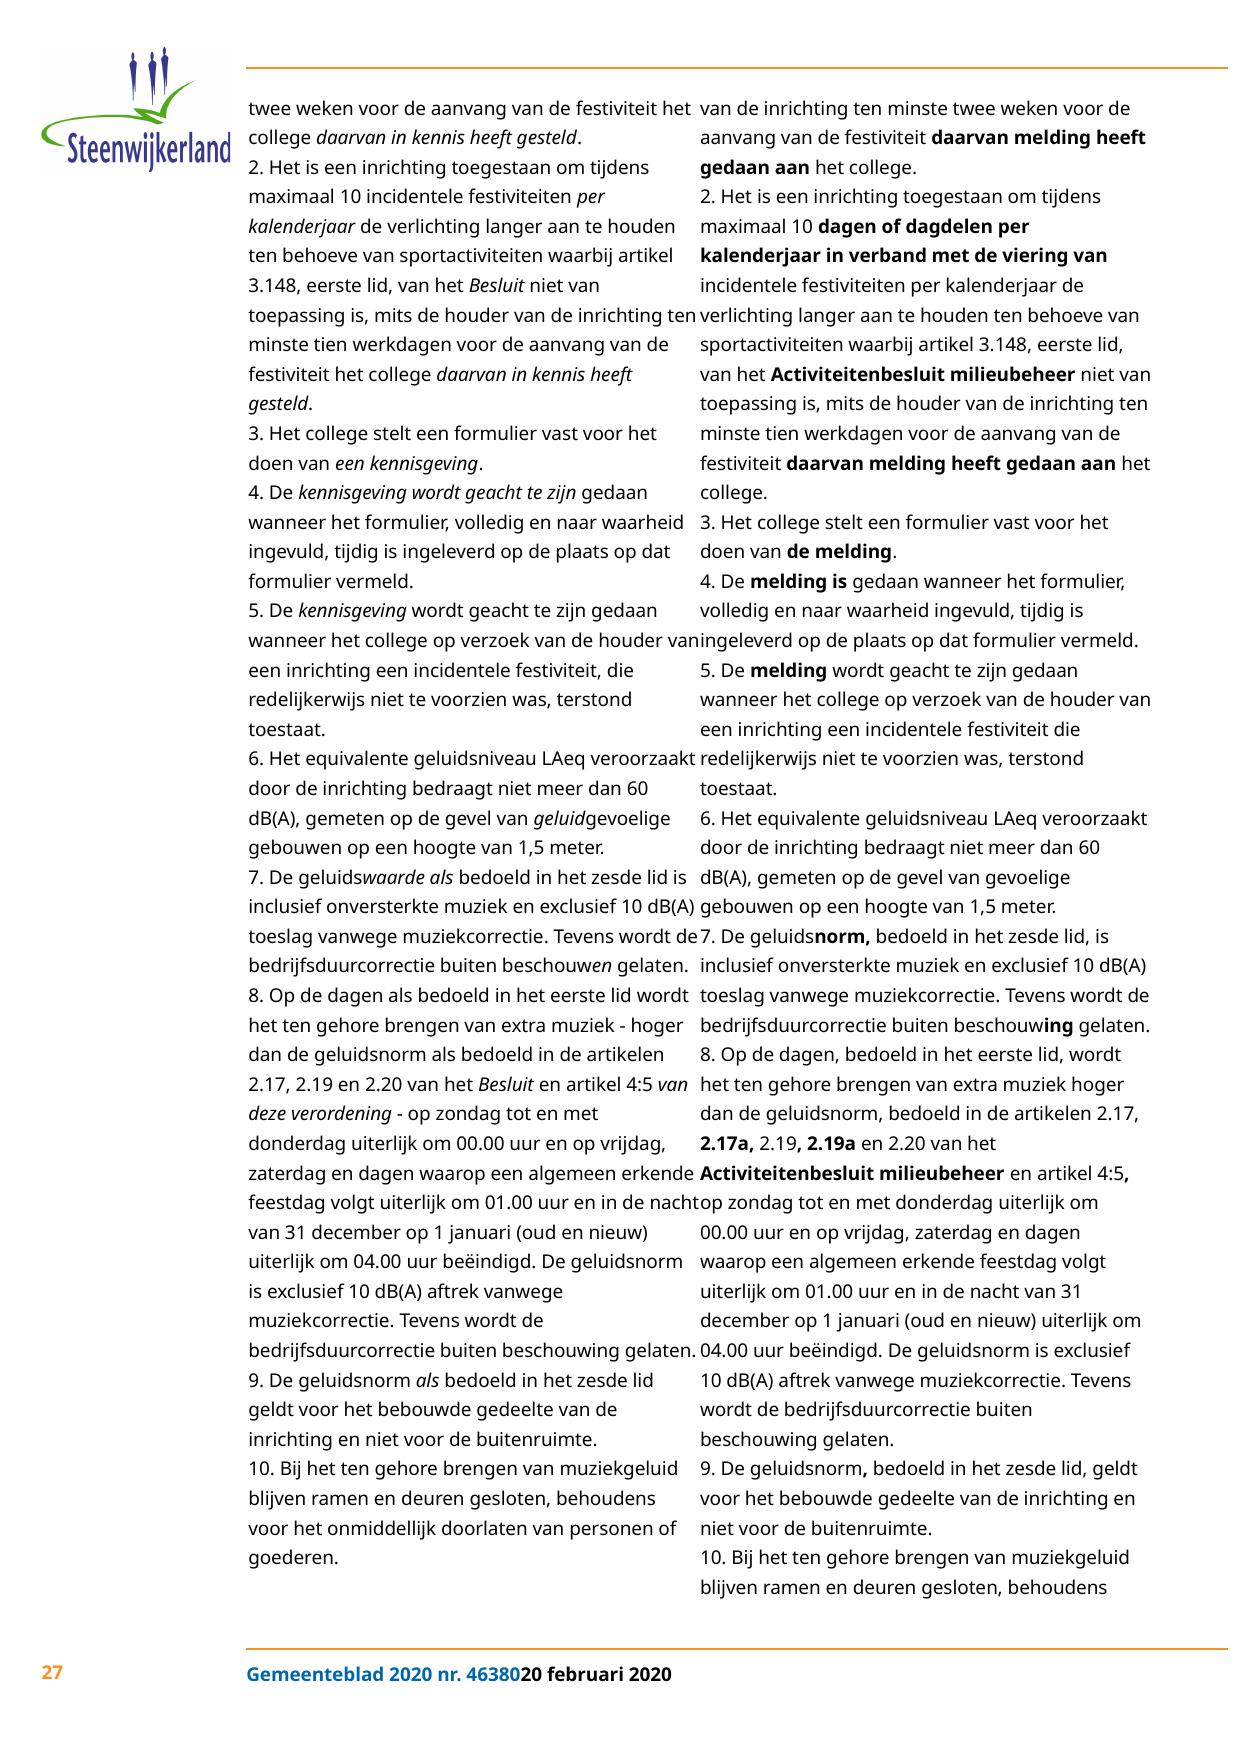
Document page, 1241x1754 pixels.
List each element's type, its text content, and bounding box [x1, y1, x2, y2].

table_cell van de inrichting ten minste twee weken voor de aanvang van de festiviteit daarvan melding heeft gedaan aan het college. 2. Het is een inrichting toegestaan om tijdens maximaal 10 dagen of dagdelen per kalenderjaar in verband met de viering van incidentele festiviteiten per kalenderjaar de verlichting langer aan te houden ten behoeve van sportactiviteiten waarbij artikel 3.148, eerste lid, van het Activiteitenbesluit milieubeheer niet van toepassing is, mits de houder van de inrichting ten minste tien werkdagen voor de aanvang van de festiviteit daarvan melding heeft gedaan aan het college. 3. Het college stelt een formulier vast voor het doen van de melding. 4. De melding is gedaan wanneer het formulier, volledig en naar waarheid ingevuld, tijdig is ingeleverd op de plaats op dat formulier vermeld. 5. De melding wordt geacht te zijn gedaan wanneer het college op verzoek van de houder van een inrichting een incidentele festiviteit die redelijkerwijs niet te voorzien was, terstond toestaat. 6. Het equivalente geluidsniveau LAeq veroorzaakt door de inrichting bedraagt niet meer dan 60 dB(A), gemeten op de gevel van gevoelige gebouwen op een hoogte van 1,5 meter. 7. De geluidsnorm, bedoeld in het zesde lid, is inclusief onversterkte muziek en exclusief 10 dB(A) toeslag vanwege muziekcorrectie. Tevens wordt de bedrijfsduurcorrectie buiten beschouwing gelaten. 8. Op de dagen, bedoeld in het eerste lid, wordt het ten gehore brengen van extra muziek hoger dan de geluidsnorm, bedoeld in de artikelen 2.17, 2.17a, 2.19, 2.19a en 2.20 van het Activiteitenbesluit milieubeheer en artikel 4:5, op zondag tot en met donderdag uiterlijk om 00.00 uur en op vrijdag, zaterdag en dagen waarop een algemeen erkende feestdag volgt uiterlijk om 01.00 uur en in de nacht van 31 december op 1 januari (oud en nieuw) uiterlijk om 04.00 uur beëindigd. De geluidsnorm is exclusief 10 dB(A) aftrek vanwege muziekcorrectie. Tevens wordt de bedrijfsduurcorrectie buiten beschouwing gelaten. 9. De geluidsnorm, bedoeld in het zesde lid, geldt voor het bebouwde gedeelte van de inrichting en niet voor de buitenruimte. 10. Bij het ten gehore brengen van muziekgeluid blijven ramen en deuren gesloten, behoudens [700, 95, 1152, 1600]
picture [41, 47, 231, 172]
table_cell twee weken voor de aanvang van de festiviteit het college daarvan in kennis heeft gesteld. 2. Het is een inrichting toegestaan om tijdens maximaal 10 incidentele festiviteiten per kalenderjaar de verlichting langer aan te houden ten behoeve van sportactiviteiten waarbij artikel 3.148, eerste lid, van het Besluit niet van toepassing is, mits de houder van de inrichting ten minste tien werkdagen voor de aanvang van de festiviteit het college daarvan in kennis heeft gesteld. 3. Het college stelt een formulier vast voor het doen van een kennisgeving. 4. De kennisgeving wordt geacht te zijn gedaan wanneer het formulier, volledig en naar waarheid ingevuld, tijdig is ingeleverd op de plaats op dat formulier vermeld. 5. De kennisgeving wordt geacht te zijn gedaan wanneer het college op verzoek van de houder van een inrichting een incidentele festiviteit, die redelijkerwijs niet te voorzien was, terstond toestaat. 6. Het equivalente geluidsniveau LAeq veroorzaakt door de inrichting bedraagt niet meer dan 60 dB(A), gemeten op de gevel van geluidgevoelige gebouwen op een hoogte van 1,5 meter. 7. De geluidswaarde als bedoeld in het zesde lid is inclusief onversterkte muziek en exclusief 10 dB(A) toeslag vanwege muziekcorrectie. Tevens wordt de bedrijfsduurcorrectie buiten beschouwen gelaten. 8. Op de dagen als bedoeld in het eerste lid wordt het ten gehore brengen van extra muziek - hoger dan de geluidsnorm als bedoeld in de artikelen 2.17, 2.19 en 2.20 van het Besluit en artikel 4:5 van deze verordening - op zondag tot en met donderdag uiterlijk om 00.00 uur en op vrijdag, zaterdag en dagen waarop een algemeen erkende feestdag volgt uiterlijk om 01.00 uur en in de nacht van 31 december op 1 januari (oud en nieuw) uiterlijk om 04.00 uur beëindigd. De geluidsnorm is exclusief 10 dB(A) aftrek vanwege muziekcorrectie. Tevens wordt de bedrijfsduurcorrectie buiten beschouwing gelaten. 9. De geluidsnorm als bedoeld in het zesde lid geldt voor het bebouwde gedeelte van de inrichting en niet voor de buitenruimte. 10. Bij het ten gehore brengen van muziekgeluid blijven ramen en deuren gesloten, behoudens voor het onmiddellijk doorlaten van personen of goederen. [248, 95, 700, 1600]
